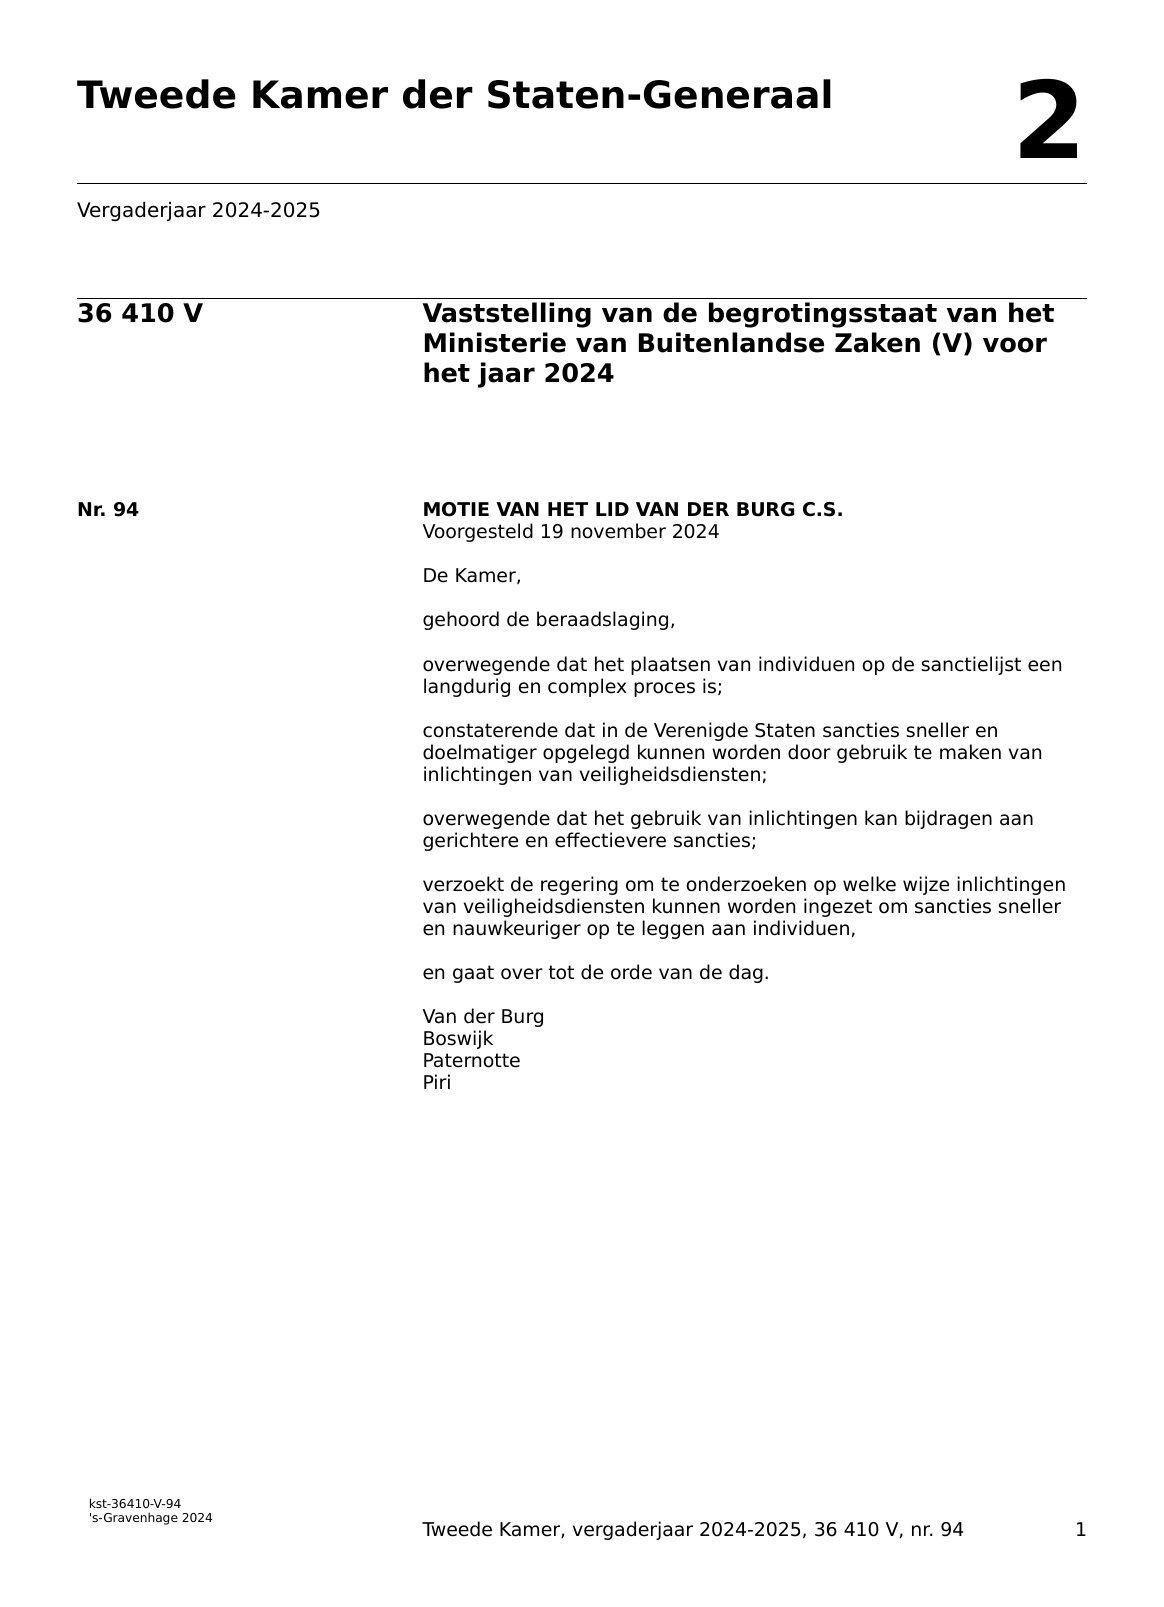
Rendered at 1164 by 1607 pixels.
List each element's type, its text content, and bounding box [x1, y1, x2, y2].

text De Kamer, [422, 565, 1087, 587]
text overwegende dat het plaatsen van individuen op de sanctielijst een langdurig en complex proces is; [422, 653, 1087, 697]
text Van der Burg [422, 1006, 1087, 1028]
table_header 2 [886, 59, 1087, 183]
subtitle 36 410 V Vaststelling van de begrotingsstaat van het Ministerie van Buitenlandse Zaken (V) voor het jaar 2024 [77, 299, 1087, 388]
text constaterende dat in de Verenigde Staten sancties sneller en doelmatiger opgelegd kunnen worden door gebruik te maken van inlichtingen van veiligheidsdiensten; [422, 720, 1087, 786]
text gehoord de beraadslaging, [422, 609, 1087, 631]
text kst-36410-V-94 [88, 1497, 323, 1511]
text Paternotte [422, 1050, 1087, 1072]
text Boswijk [422, 1028, 1087, 1050]
text verzoekt de regering om te onderzoeken op welke wijze inlichtingen van veiligheidsdiensten kunnen worden ingezet om sancties sneller en nauwkeuriger op te leggen aan individuen, [422, 874, 1087, 940]
text Piri [422, 1072, 1087, 1094]
text en gaat over tot de orde van de dag. [422, 962, 1087, 984]
table_cell Vergaderjaar 2024-2025 [77, 184, 1087, 298]
table_header Tweede Kamer der Staten-Generaal [77, 59, 886, 183]
text overwegende dat het gebruik van inlichtingen kan bijdragen aan gerichtere en effectievere sancties; [422, 808, 1087, 852]
text Voorgesteld 19 november 2024 [422, 521, 1087, 543]
text 's-Gravenhage 2024 [88, 1511, 323, 1525]
subtitle Nr. 94 MOTIE VAN HET LID VAN DER BURG C.S. [77, 499, 1087, 521]
